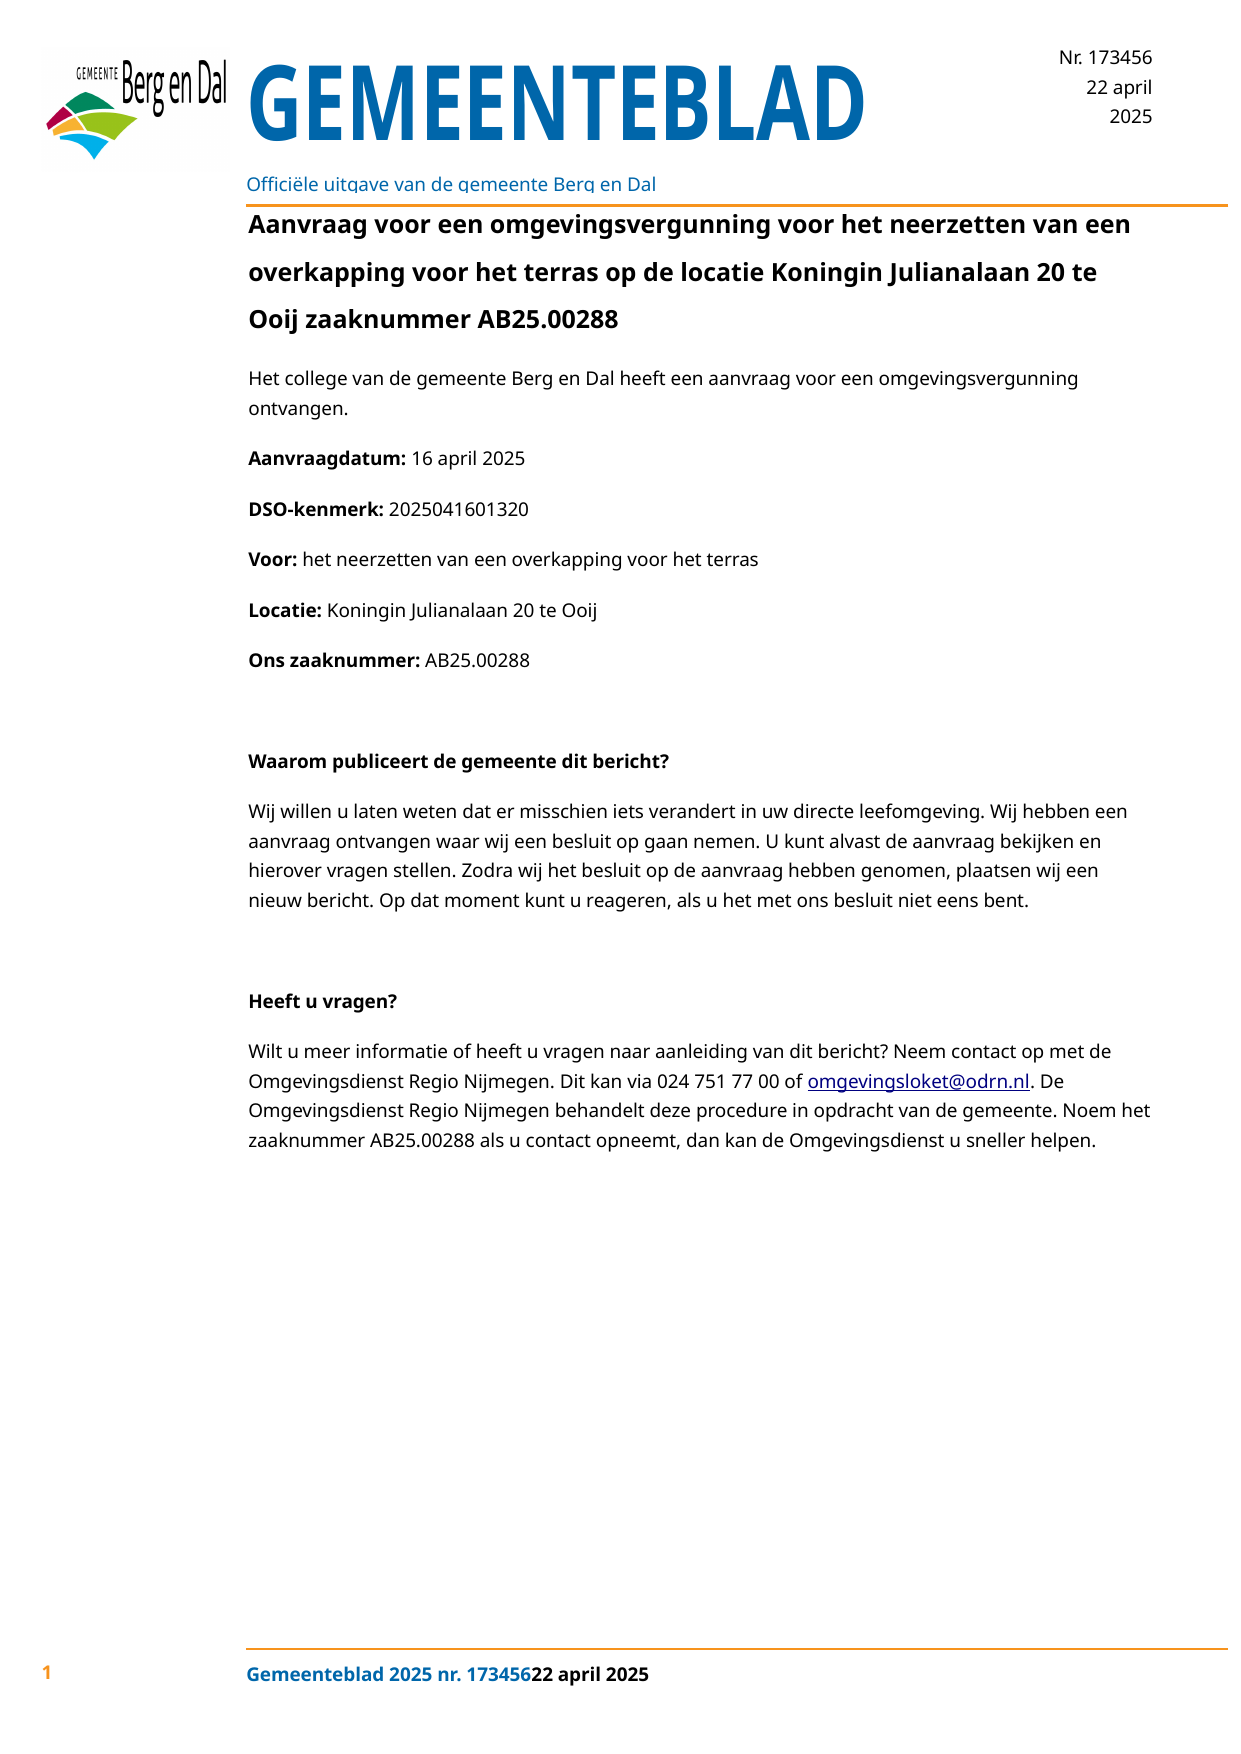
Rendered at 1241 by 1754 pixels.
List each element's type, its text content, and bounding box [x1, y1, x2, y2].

picture [41, 47, 231, 172]
text Wilt u meer informatie of heeft u vragen naar aanleiding van dit bericht? Neem contact op met de Omgevingsdienst Regio Nijmegen. Dit kan via 024 751 77 00 of omgevingsloket@odrn.nl. De Omgevingsdienst Regio Nijmegen behandelt deze procedure in opdracht van de gemeente. Noem het zaaknummer AB25.00288 als u contact opneemt, dan kan de Omgevingsdienst u sneller helpen. [248, 1038, 1152, 1153]
text Wij willen u laten weten dat er misschien iets verandert in uw directe leefomgeving. Wij hebben een aanvraag ontvangen waar wij een besluit op gaan nemen. U kunt alvast de aanvraag bekijken en hierover vragen stellen. Zodra wij het besluit op de aanvraag hebben genomen, plaatsen wij een nieuw bericht. Op dat moment kunt u reageren, als u het met ons besluit niet eens bent. [248, 798, 1152, 913]
text Ons zaaknummer: AB25.00288 [248, 647, 1152, 673]
text Voor: het neerzetten van een overkapping voor het terras [248, 546, 1152, 572]
text Locatie: Koningin Julianalaan 20 te Ooij [248, 597, 1152, 622]
text Aanvraagdatum: 16 april 2025 [248, 446, 1152, 471]
text Aanvraag voor een omgevingsvergunning voor het neerzetten van een overkapping voor het terras op de locatie Koningin Julianalaan 20 te Ooij zaaknummer AB25.00288 [248, 207, 1152, 336]
text Het college van de gemeente Berg en Dal heeft een aanvraag voor een omgevingsvergunning ontvangen. [248, 366, 1152, 421]
text DSO-kenmerk: 2025041601320 [248, 496, 1152, 522]
text Waarom publiceert de gemeente dit bericht? [248, 748, 1152, 774]
text Heeft u vragen? [248, 988, 1152, 1014]
